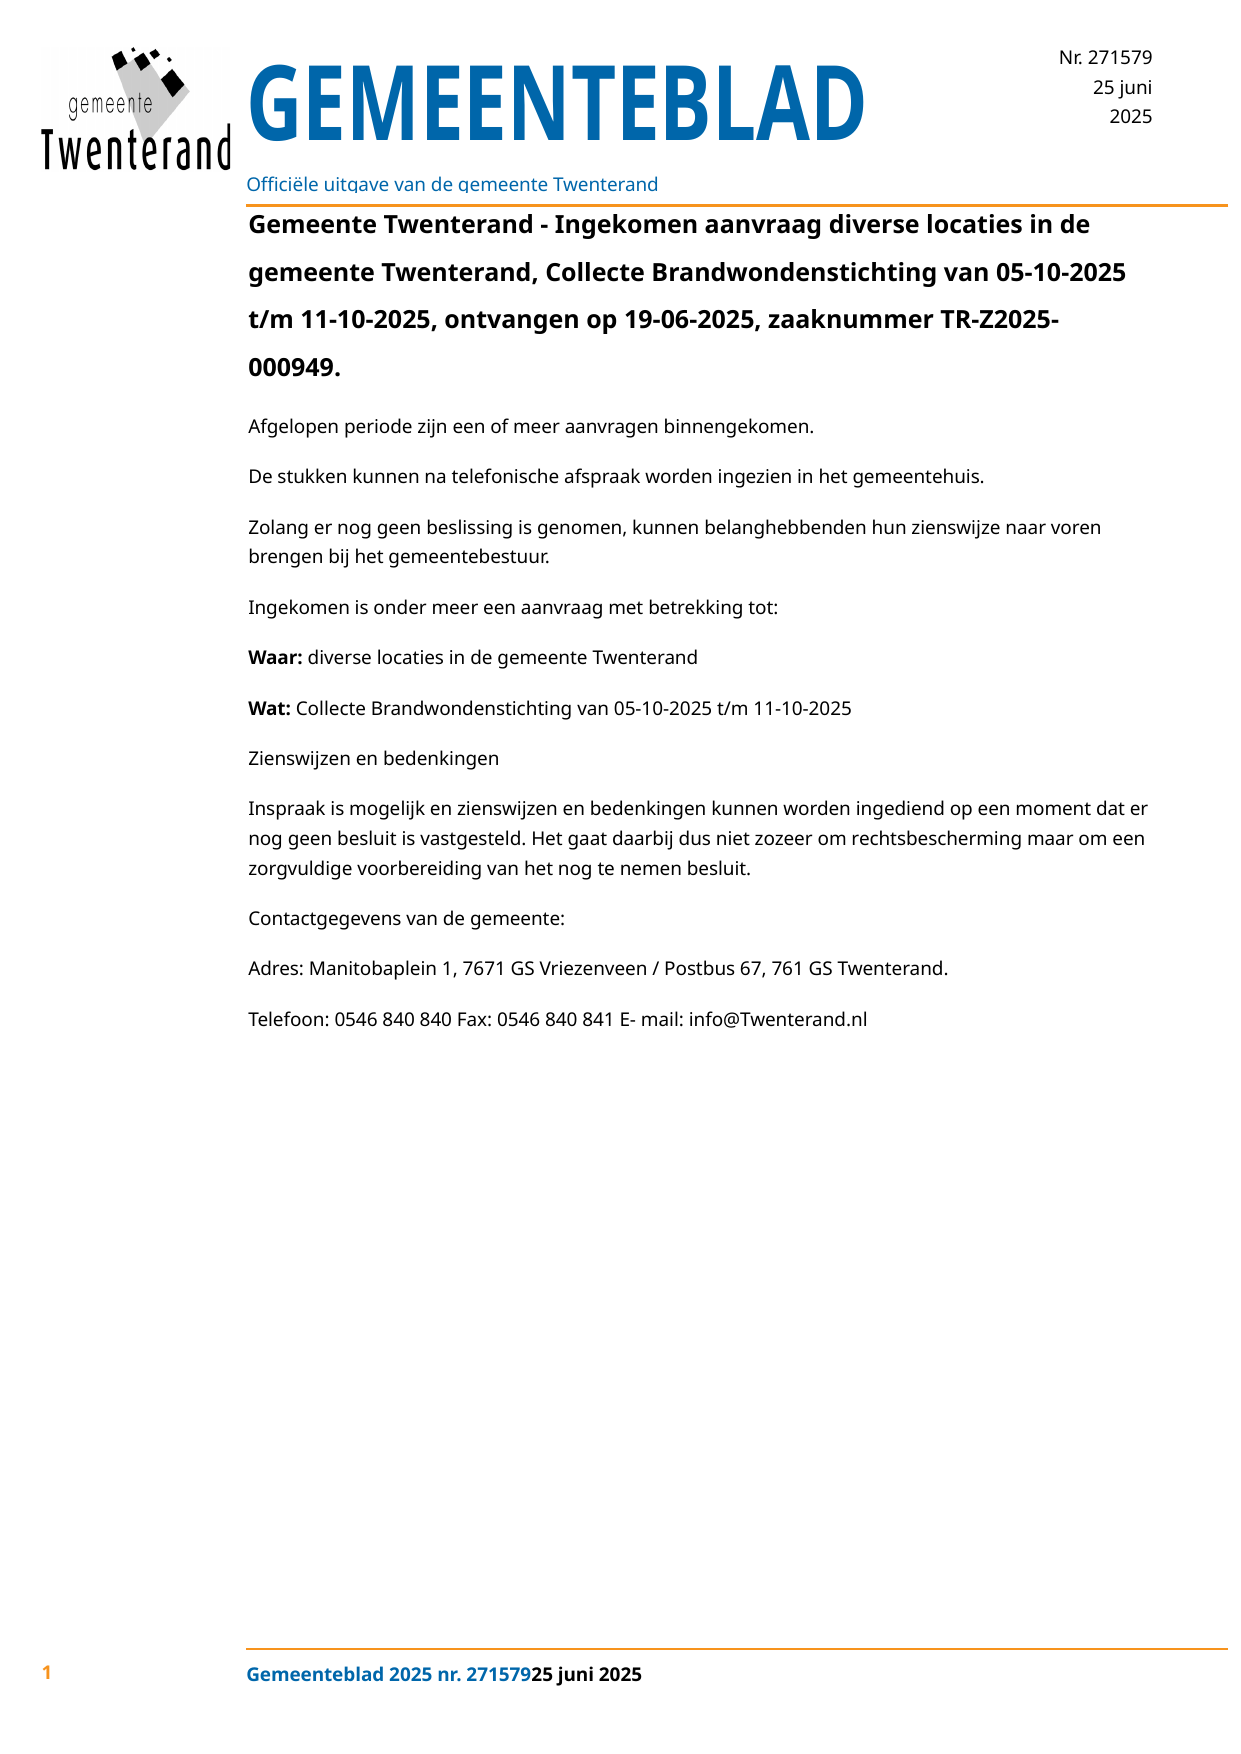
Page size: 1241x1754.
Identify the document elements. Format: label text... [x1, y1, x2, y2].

text Contactgegevens van de gemeente: [248, 905, 1152, 931]
picture [41, 47, 231, 172]
text Gemeente Twenterand - Ingekomen aanvraag diverse locaties in de gemeente Twenterand, Collecte Brandwondenstichting van 05-10-2025 t/m 11-10-2025, ontvangen op 19-06-2025, zaaknummer TR-Z2025-000949. [248, 207, 1152, 384]
text Telefoon: 0546 840 840 Fax: 0546 840 841 E- mail: info@Twenterand.nl [248, 1006, 1152, 1032]
text Ingekomen is onder meer een aanvraag met betrekking tot: [248, 594, 1152, 620]
text De stukken kunnen na telefonische afspraak worden ingezien in het gemeentehuis. [248, 463, 1152, 489]
text Afgelopen periode zijn een of meer aanvragen binnengekomen. [248, 413, 1152, 439]
text Zolang er nog geen beslissing is genomen, kunnen belanghebbenden hun zienswijze naar voren brengen bij het gemeentebestuur. [248, 514, 1152, 569]
text Waar: diverse locaties in de gemeente Twenterand [248, 644, 1152, 670]
text Adres: Manitobaplein 1, 7671 GS Vriezenveen / Postbus 67, 761 GS Twenterand. [248, 956, 1152, 981]
text Wat: Collecte Brandwondenstichting van 05-10-2025 t/m 11-10-2025 [248, 695, 1152, 721]
text Zienswijzen en bedenkingen [248, 745, 1152, 771]
text Inspraak is mogelijk en zienswijzen en bedenkingen kunnen worden ingediend op een moment dat er nog geen besluit is vastgesteld. Het gaat daarbij dus niet zozeer om rechtsbescherming maar om een zorgvuldige voorbereiding van het nog te nemen besluit. [248, 796, 1152, 881]
